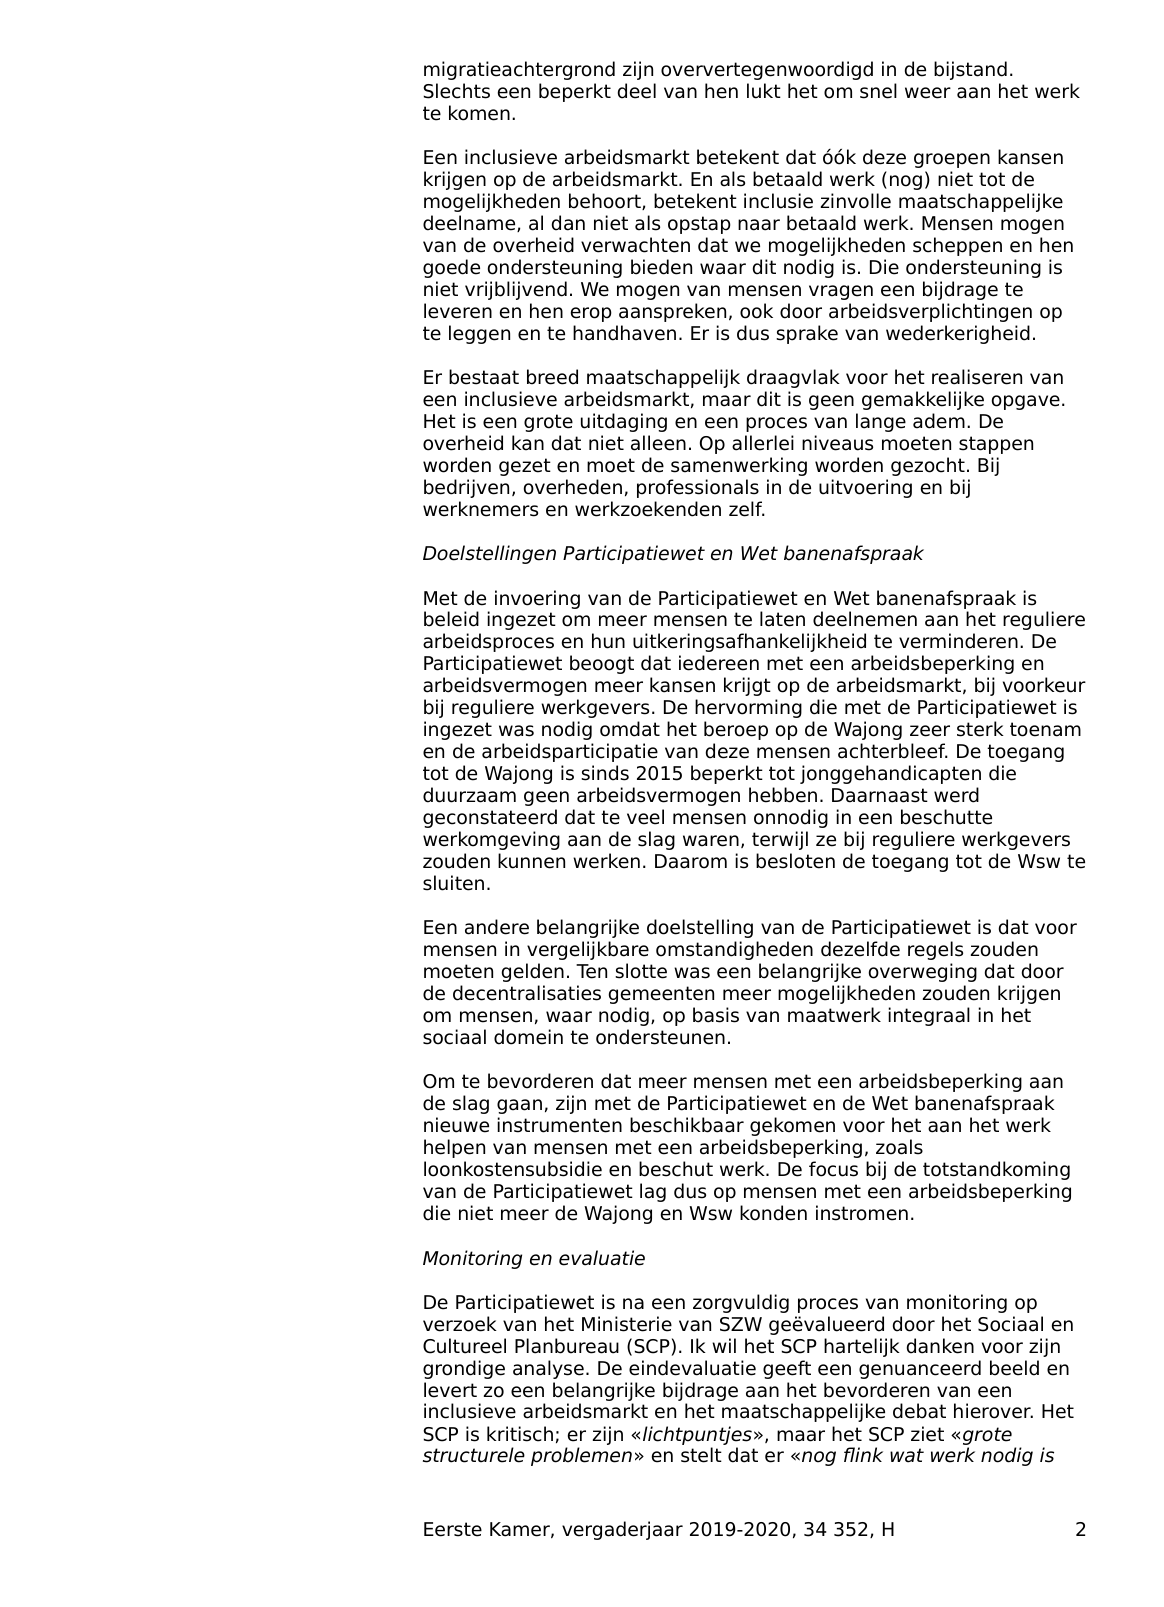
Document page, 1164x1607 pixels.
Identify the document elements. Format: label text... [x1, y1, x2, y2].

text Om te bevorderen dat meer mensen met een arbeidsbeperking aan de slag gaan, zijn met de Participatiewet en de Wet banenafspraak nieuwe instrumenten beschikbaar gekomen voor het aan het werk helpen van mensen met een arbeidsbeperking, zoals loonkostensubsidie en beschut werk. De focus bij de totstandkoming van de Participatiewet lag dus op mensen met een arbeidsbeperking die niet meer de Wajong en Wsw konden instromen. [422, 1071, 1087, 1225]
text Met de invoering van de Participatiewet en Wet banenafspraak is beleid ingezet om meer mensen te laten deelnemen aan het reguliere arbeidsproces en hun uitkeringsafhankelijkheid te verminderen. De Participatiewet beoogt dat iedereen met een arbeidsbeperking en arbeidsvermogen meer kansen krijgt op de arbeidsmarkt, bij voorkeur bij reguliere werkgevers. De hervorming die met de Participatiewet is ingezet was nodig omdat het beroep op de Wajong zeer sterk toenam en de arbeidsparticipatie van deze mensen achterbleef. De toegang tot de Wajong is sinds 2015 beperkt tot jonggehandicapten die duurzaam geen arbeidsvermogen hebben. Daarnaast werd geconstateerd dat te veel mensen onnodig in een beschutte werkomgeving aan de slag waren, terwijl ze bij reguliere werkgevers zouden kunnen werken. Daarom is besloten de toegang tot de Wsw te sluiten. [422, 587, 1087, 895]
text Een inclusieve arbeidsmarkt betekent dat óók deze groepen kansen krijgen op de arbeidsmarkt. En als betaald werk (nog) niet tot de mogelijkheden behoort, betekent inclusie zinvolle maatschappelijke deelname, al dan niet als opstap naar betaald werk. Mensen mogen van de overheid verwachten dat we mogelijkheden scheppen en hen goede ondersteuning bieden waar dit nodig is. Die ondersteuning is niet vrijblijvend. We mogen van mensen vragen een bijdrage te leveren en hen erop aanspreken, ook door arbeidsverplichtingen op te leggen en te handhaven. Er is dus sprake van wederkerigheid. [422, 147, 1087, 345]
text De Participatiewet is na een zorgvuldig proces van monitoring op verzoek van het Ministerie van SZW geëvalueerd door het Sociaal en Cultureel Planbureau (SCP). Ik wil het SCP hartelijk danken voor zijn grondige analyse. De eindevaluatie geeft een genuanceerd beeld en levert zo een belangrijke bijdrage aan het bevorderen van een inclusieve arbeidsmarkt en het maatschappelijke debat hierover. Het SCP is kritisch; er zijn «lichtpuntjes», maar het SCP ziet «grote structurele problemen» en stelt dat er «nog flink wat werk nodig is [422, 1292, 1087, 1467]
subtitle Doelstellingen Participatiewet en Wet banenafspraak [422, 543, 1087, 565]
text Een andere belangrijke doelstelling van de Participatiewet is dat voor mensen in vergelijkbare omstandigheden dezelfde regels zouden moeten gelden. Ten slotte was een belangrijke overweging dat door de decentralisaties gemeenten meer mogelijkheden zouden krijgen om mensen, waar nodig, op basis van maatwerk integraal in het sociaal domein te ondersteunen. [422, 917, 1087, 1049]
subtitle Monitoring en evaluatie [422, 1247, 1087, 1269]
text Er bestaat breed maatschappelijk draagvlak voor het realiseren van een inclusieve arbeidsmarkt, maar dit is geen gemakkelijke opgave. Het is een grote uitdaging en een proces van lange adem. De overheid kan dat niet alleen. Op allerlei niveaus moeten stappen worden gezet en moet de samenwerking worden gezocht. Bij bedrijven, overheden, professionals in de uitvoering en bij werknemers en werkzoekenden zelf. [422, 367, 1087, 521]
text migratieachtergrond zijn oververtegenwoordigd in de bijstand. Slechts een beperkt deel van hen lukt het om snel weer aan het werk te komen. [422, 59, 1087, 125]
